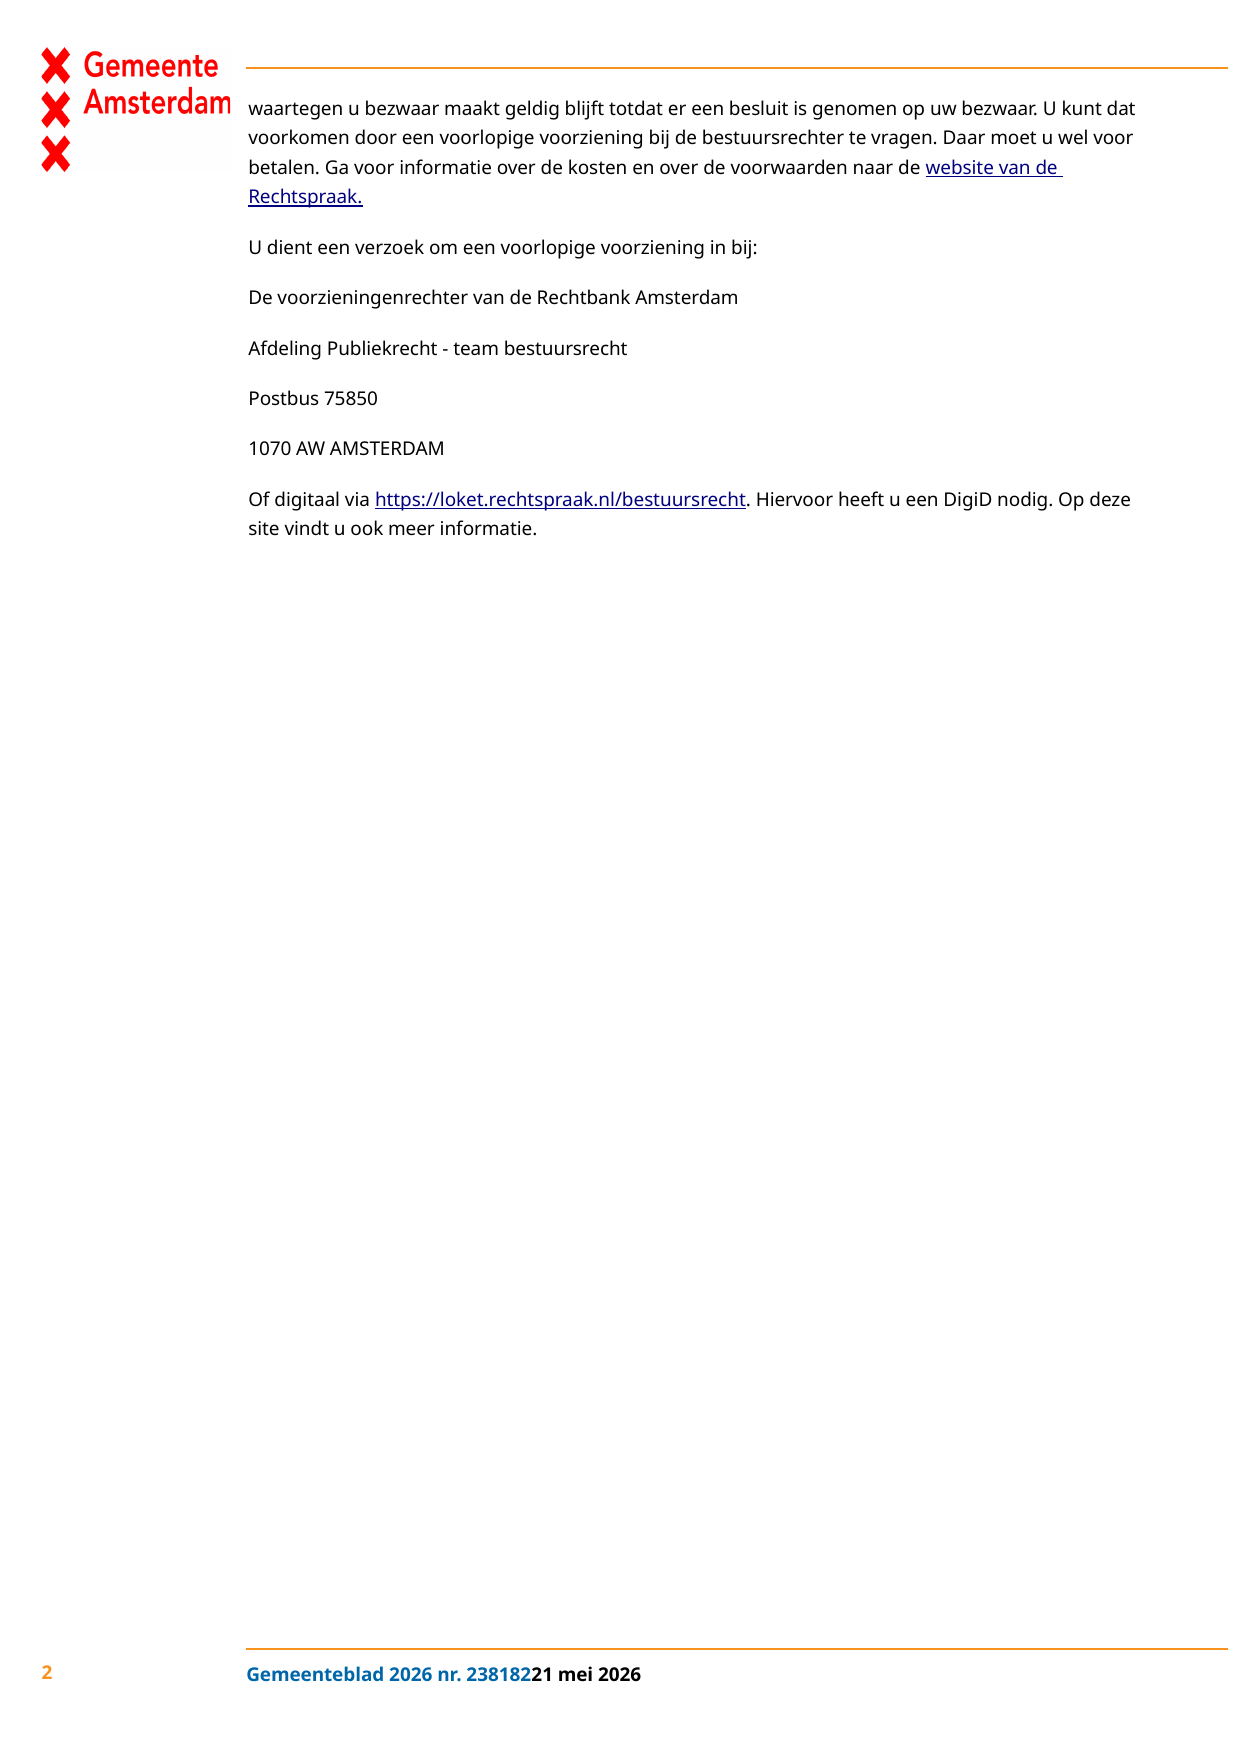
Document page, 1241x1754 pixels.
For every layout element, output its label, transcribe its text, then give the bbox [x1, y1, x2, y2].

text U dient een verzoek om een voorlopige voorziening in bij: [248, 234, 1152, 260]
text Afdeling Publiekrecht - team bestuursrecht [248, 335, 1152, 361]
text De voorzieningenrechter van de Rechtbank Amsterdam [248, 284, 1152, 310]
text Postbus 75850 [248, 385, 1152, 411]
text 1070 AW AMSTERDAM [248, 436, 1152, 461]
text Of digitaal via https://loket.rechtspraak.nl/bestuursrecht. Hiervoor heeft u een DigiD nodig. Op deze site vindt u ook meer informatie. [248, 486, 1152, 541]
picture [41, 47, 231, 172]
text waartegen u bezwaar maakt geldig blijft totdat er een besluit is genomen op uw bezwaar. U kunt dat voorkomen door een voorlopige voorziening bij de bestuursrechter te vragen. Daar moet u wel voor betalen. Ga voor informatie over de kosten en over de voorwaarden naar de website van de Rechtspraak. [248, 95, 1152, 209]
